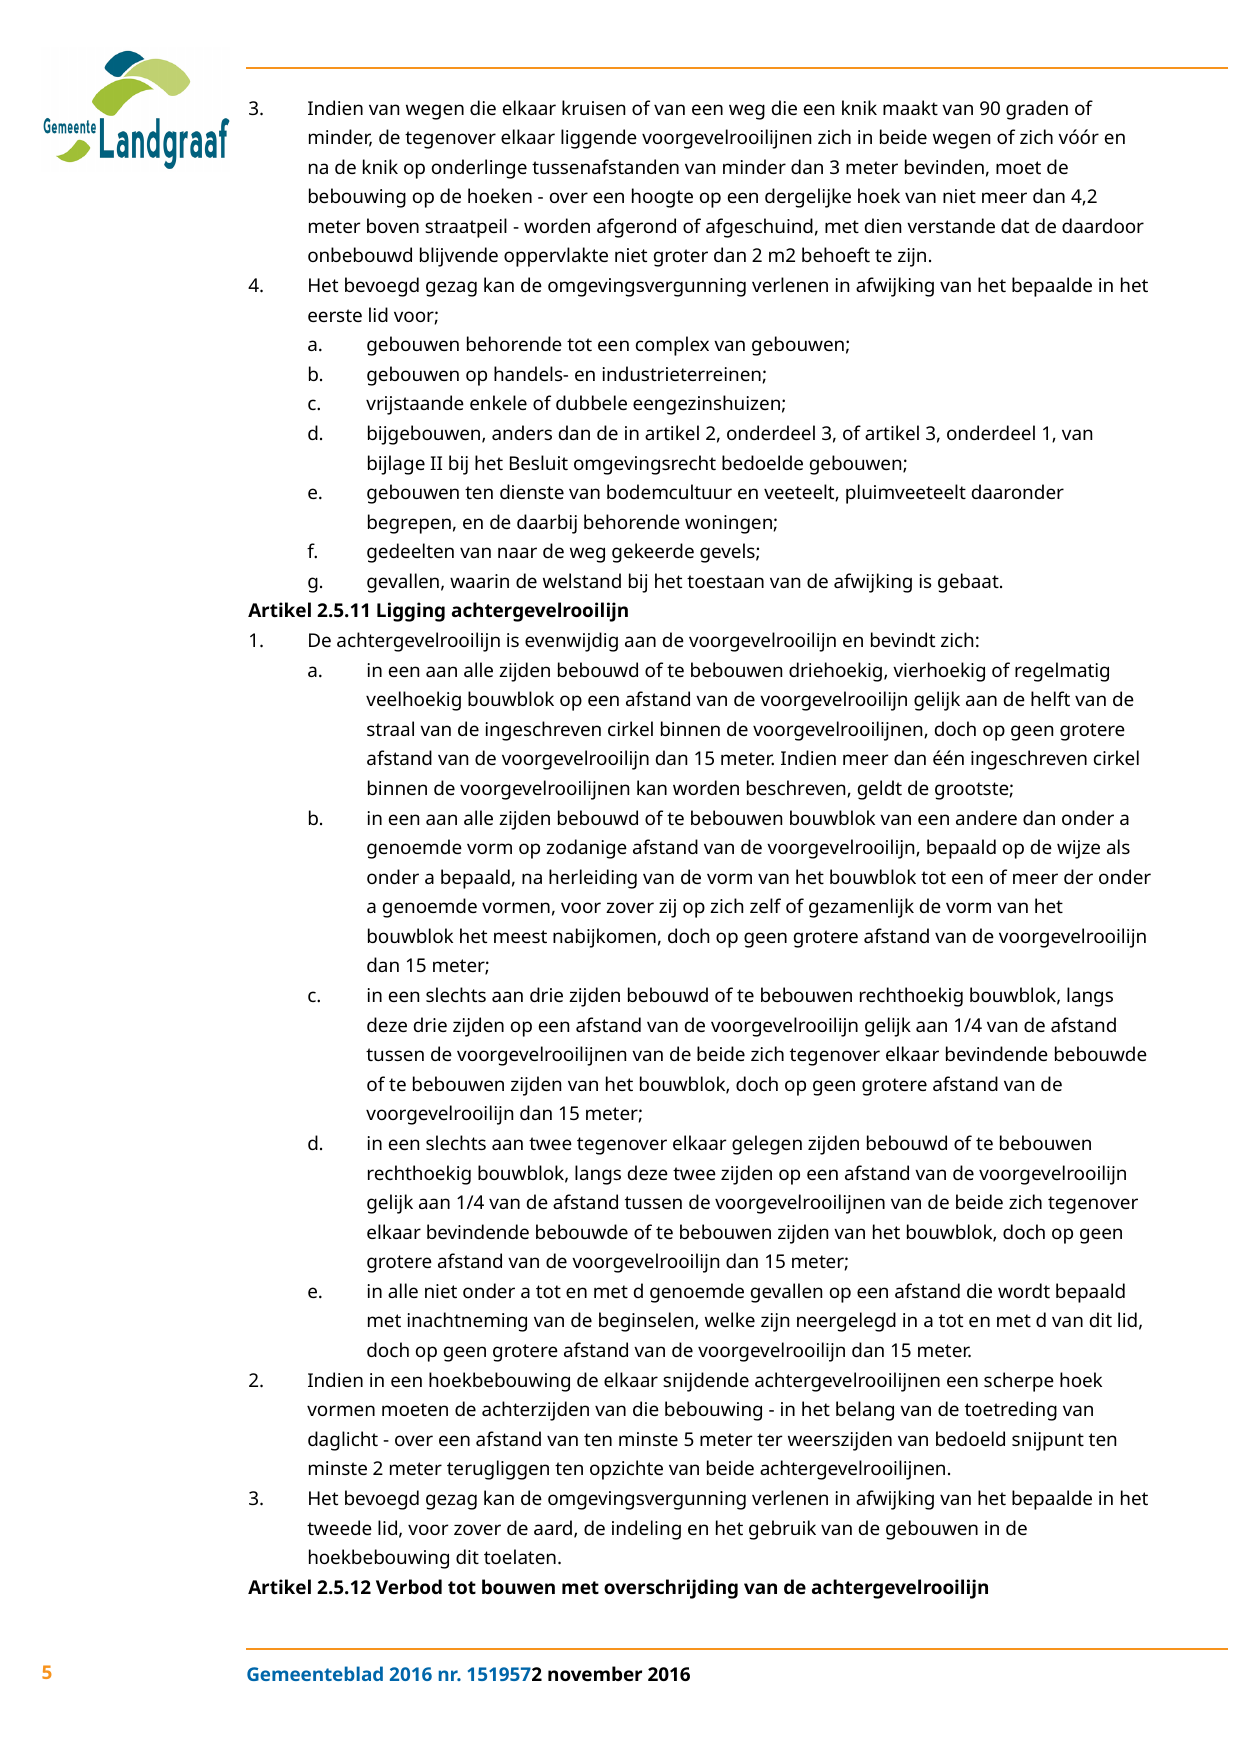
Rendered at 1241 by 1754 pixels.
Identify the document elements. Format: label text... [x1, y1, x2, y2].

list in een aan alle zijden bebouwd of te bebouwen bouwblok van een andere dan onder a genoemde vorm op zodanige afstand van de voorgevelrooilijn, bepaald op de wijze als onder a bepaald, na herleiding van de vorm van het bouwblok tot een of meer der onder a genoemde vormen, voor zover zij op zich zelf of gezamenlijk de vorm van het bouwblok het meest nabijkomen, doch op geen grotere afstand van de voorgevelrooilijn dan 15 meter; [307, 805, 1152, 978]
list in een slechts aan drie zijden bebouwd of te bebouwen rechthoekig bouwblok, langs deze drie zijden op een afstand van de voorgevelrooilijn gelijk aan 1/4 van de afstand tussen de voorgevelrooilijnen van de beide zich tegenover elkaar bevindende bebouwde of te bebouwen zijden van het bouwblok, doch op geen grotere afstand van de voorgevelrooilijn dan 15 meter; [307, 982, 1152, 1126]
list in een aan alle zijden bebouwd of te bebouwen driehoekig, vierhoekig of regelmatig veelhoekig bouwblok op een afstand van de voorgevelrooilijn gelijk aan de helft van de straal van de ingeschreven cirkel binnen de voorgevelrooilijnen, doch op geen grotere afstand van de voorgevelrooilijn dan 15 meter. Indien meer dan één ingeschreven cirkel binnen de voorgevelrooilijnen kan worden beschreven, geldt de grootste; [307, 657, 1152, 801]
list gebouwen op handels- en industrieterreinen; [307, 361, 1152, 387]
text Artikel 2.5.12 Verbod tot bouwen met overschrijding van de achtergevelrooilijn [248, 1574, 1152, 1600]
list bijgebouwen, anders dan de in artikel 2, onderdeel 3, of artikel 3, onderdeel 1, van bijlage II bij het Besluit omgevingsrecht bedoelde gebouwen; [307, 420, 1152, 476]
list Indien van wegen die elkaar kruisen of van een weg die een knik maakt van 90 graden of minder, de tegenover elkaar liggende voorgevelrooilijnen zich in beide wegen of zich vóór en na de knik op onderlinge tussenafstanden van minder dan 3 meter bevinden, moet de bebouwing op de hoeken - over een hoogte op een dergelijke hoek van niet meer dan 4,2 meter boven straatpeil - worden afgerond of afgeschuind, met dien verstande dat de daardoor onbebouwd blijvende oppervlakte niet groter dan 2 m2 behoeft te zijn. [248, 95, 1152, 268]
list gebouwen behorende tot een complex van gebouwen; [307, 331, 1152, 357]
list Het bevoegd gezag kan de omgevingsvergunning verlenen in afwijking van het bepaalde in het tweede lid, voor zover de aard, de indeling en het gebruik van de gebouwen in de hoekbebouwing dit toelaten. [248, 1485, 1152, 1570]
list in alle niet onder a tot en met d genoemde gevallen op een afstand die wordt bepaald met inachtneming van de beginselen, welke zijn neergelegd in a tot en met d van dit lid, doch op geen grotere afstand van de voorgevelrooilijn dan 15 meter. [307, 1278, 1152, 1363]
list De achtergevelrooilijn is evenwijdig aan de voorgevelrooilijn en bevindt zich: [248, 627, 1152, 653]
list vrijstaande enkele of dubbele eengezinshuizen; [307, 391, 1152, 416]
picture [41, 47, 231, 172]
list gedeelten van naar de weg gekeerde gevels; [307, 538, 1152, 564]
list Het bevoegd gezag kan de omgevingsvergunning verlenen in afwijking van het bepaalde in het eerste lid voor; [248, 272, 1152, 328]
list in een slechts aan twee tegenover elkaar gelegen zijden bebouwd of te bebouwen rechthoekig bouwblok, langs deze twee zijden op een afstand van de voorgevelrooilijn gelijk aan 1/4 van de afstand tussen de voorgevelrooilijnen van de beide zich tegenover elkaar bevindende bebouwde of te bebouwen zijden van het bouwblok, doch op geen grotere afstand van de voorgevelrooilijn dan 15 meter; [307, 1130, 1152, 1274]
list Indien in een hoekbebouwing de elkaar snijdende achtergevelrooilijnen een scherpe hoek vormen moeten de achterzijden van die bebouwing - in het belang van de toetreding van daglicht - over een afstand van ten minste 5 meter ter weerszijden van bedoeld snijpunt ten minste 2 meter terugliggen ten opzichte van beide achtergevelrooilijnen. [248, 1367, 1152, 1481]
list gevallen, waarin de welstand bij het toestaan van de afwijking is gebaat. [307, 568, 1152, 594]
text Artikel 2.5.11 Ligging achtergevelrooilijn [248, 598, 1152, 623]
list gebouwen ten dienste van bodemcultuur en veeteelt, pluimveeteelt daaronder begrepen, en de daarbij behorende woningen; [307, 479, 1152, 535]
